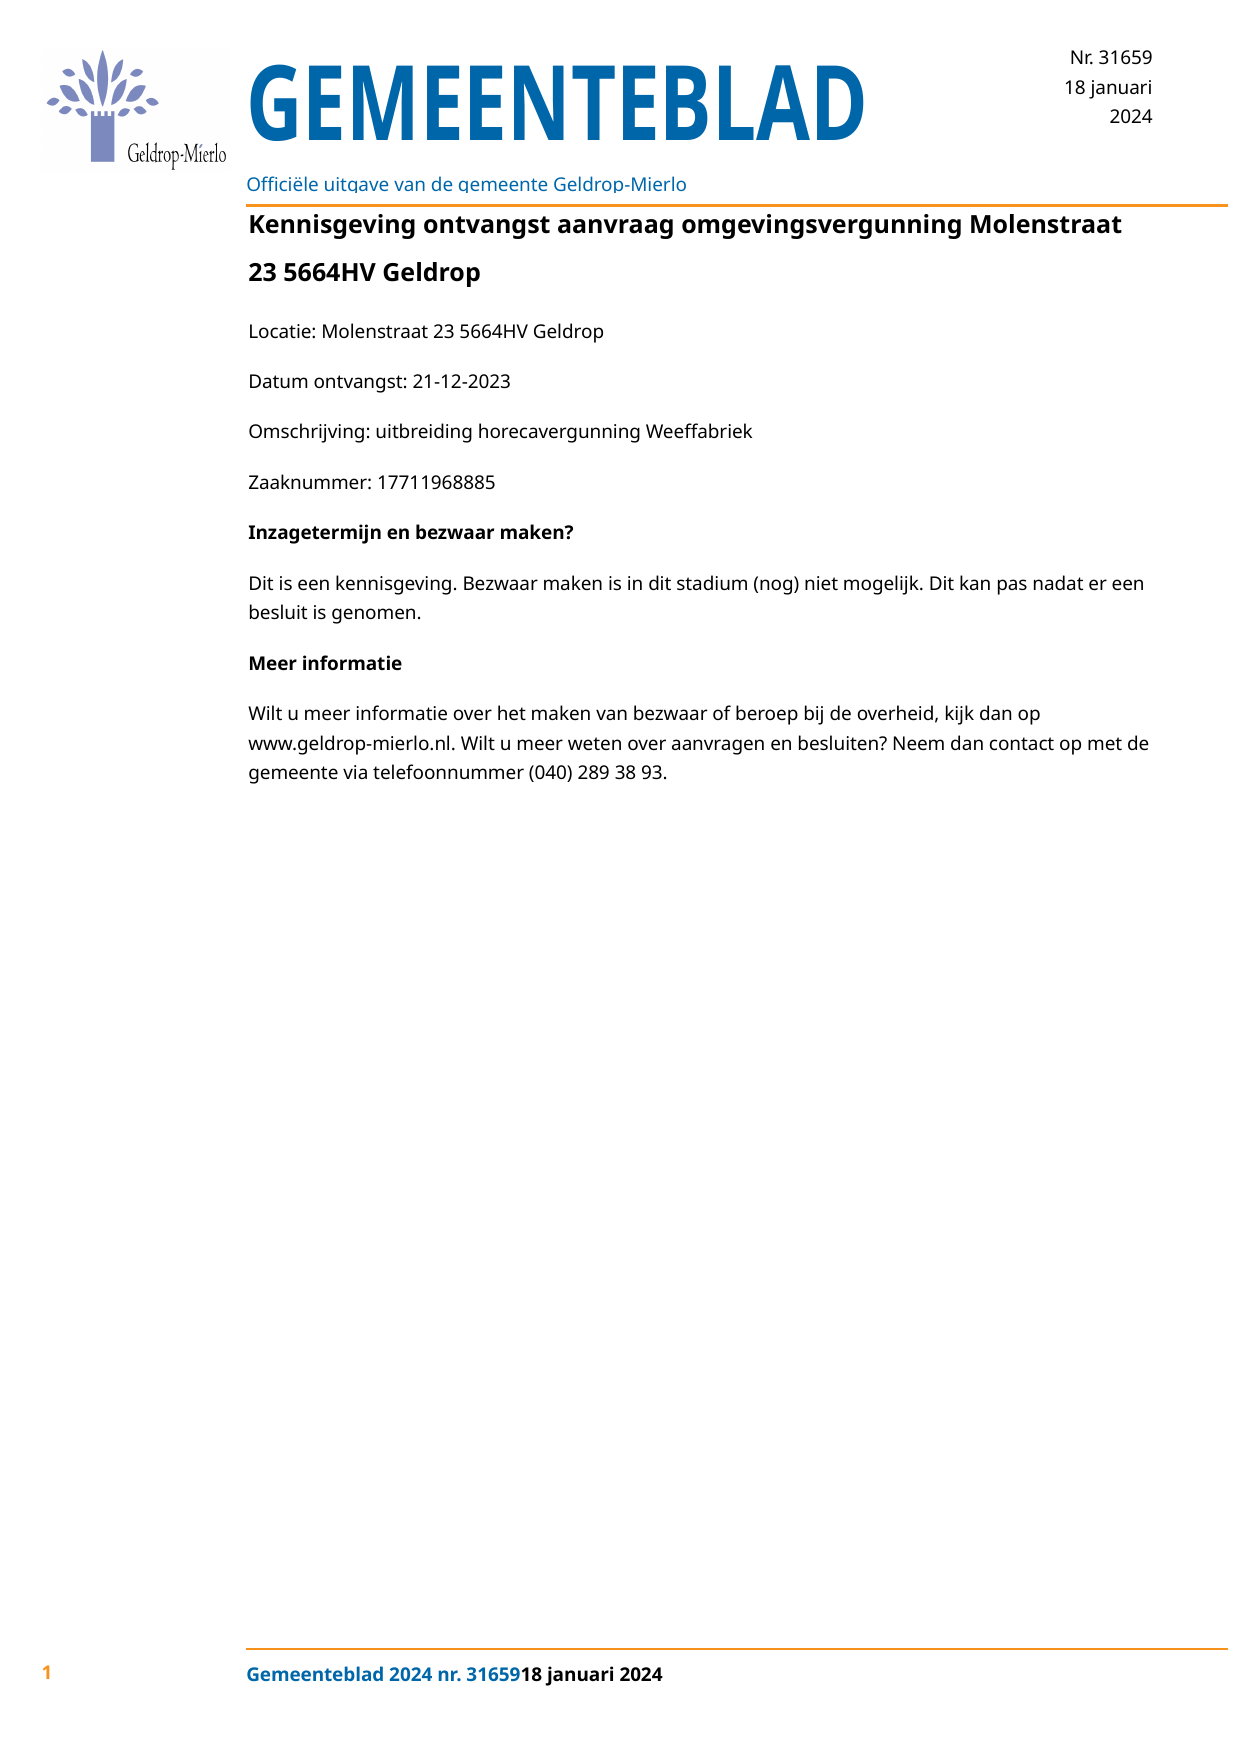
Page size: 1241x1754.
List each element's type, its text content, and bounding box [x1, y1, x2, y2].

text Meer informatie [248, 650, 1152, 676]
text Wilt u meer informatie over het maken van bezwaar of beroep bij de overheid, kijk dan op www.geldrop-mierlo.nl. Wilt u meer weten over aanvragen en besluiten? Neem dan contact op met de gemeente via telefoonnummer (040) 289 38 93. [248, 700, 1152, 785]
text Omschrijving: uitbreiding horecavergunning Weeffabriek [248, 419, 1152, 444]
text Dit is een kennisgeving. Bezwaar maken is in dit stadium (nog) niet mogelijk. Dit kan pas nadat er een besluit is genomen. [248, 570, 1152, 625]
picture [41, 47, 231, 172]
text Zaaknummer: 17711968885 [248, 469, 1152, 495]
text Inzagetermijn en bezwaar maken? [248, 519, 1152, 545]
text Locatie: Molenstraat 23 5664HV Geldrop [248, 318, 1152, 344]
text Kennisgeving ontvangst aanvraag omgevingsvergunning Molenstraat 23 5664HV Geldrop [248, 207, 1152, 288]
text Datum ontvangst: 21-12-2023 [248, 368, 1152, 394]
